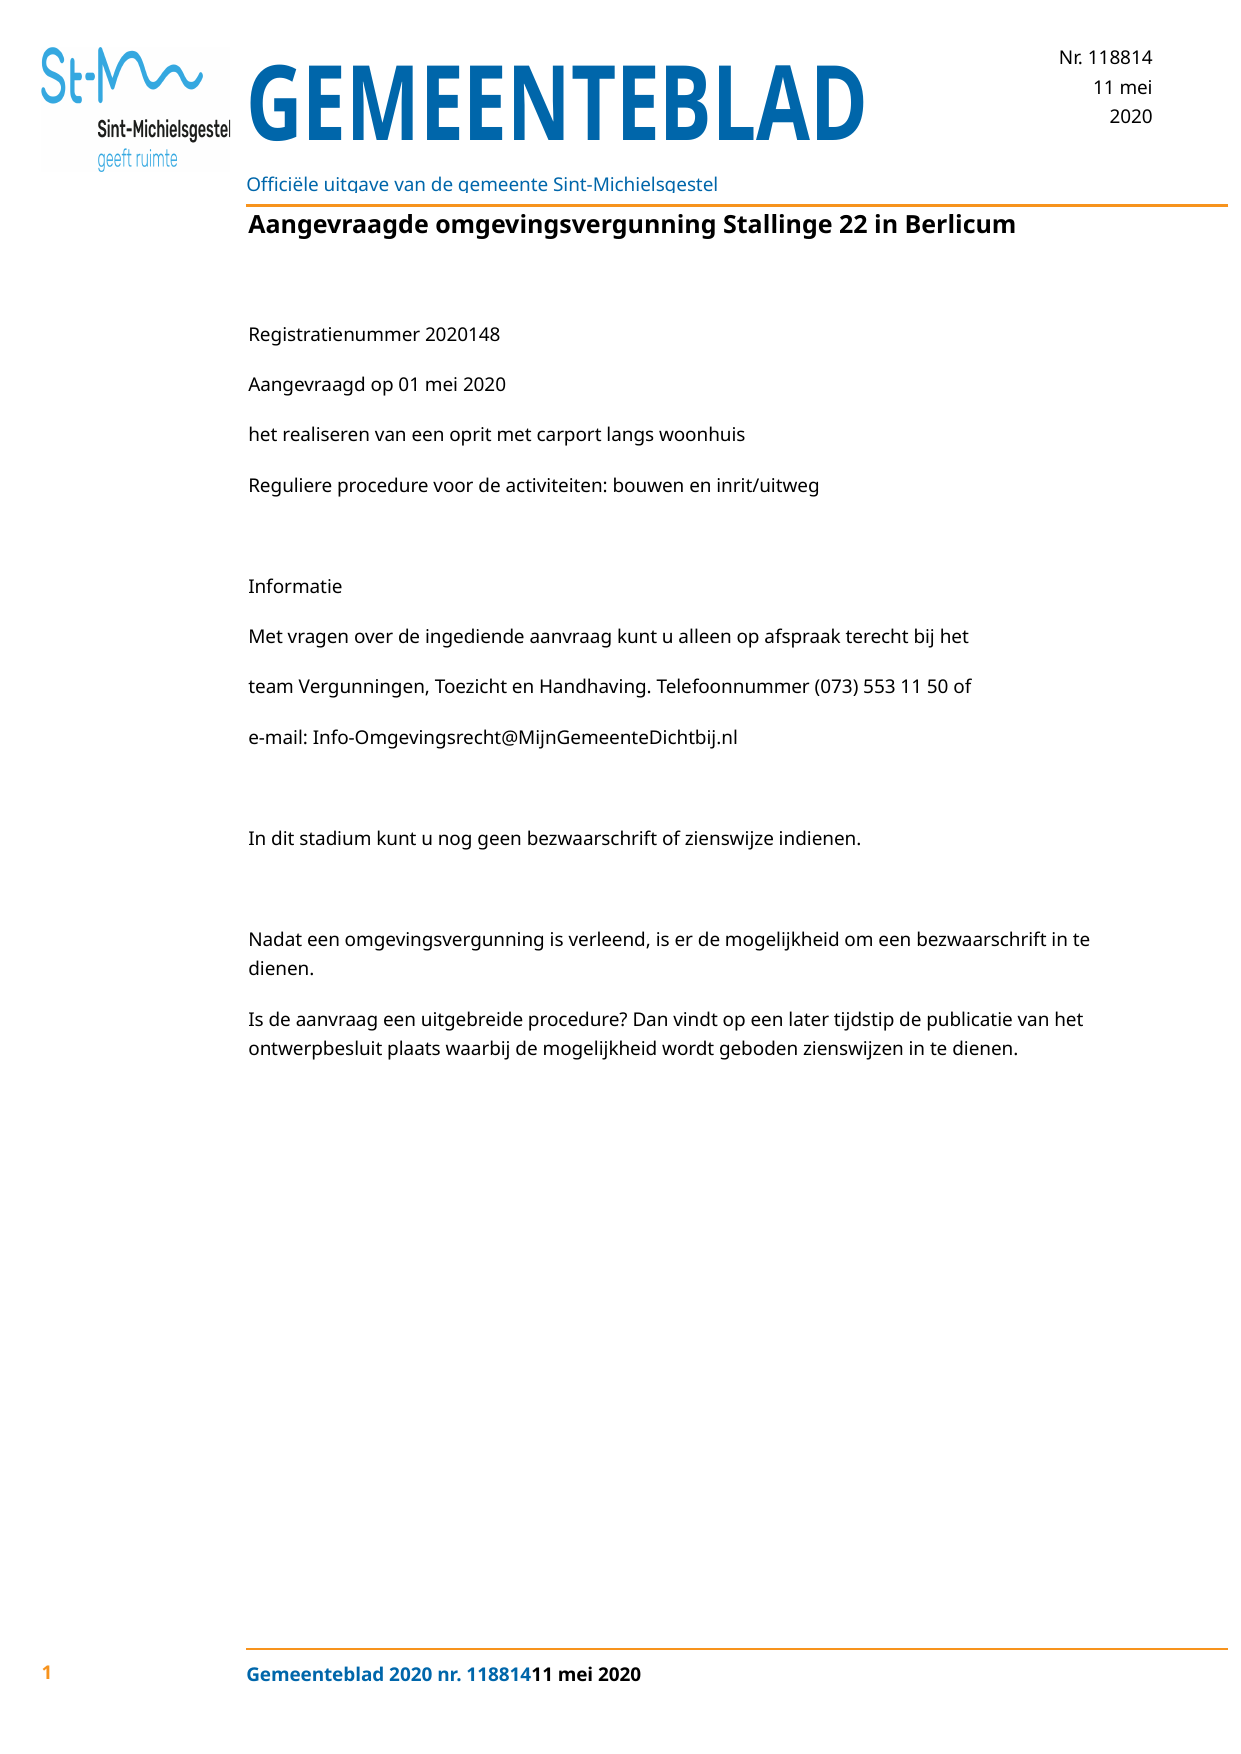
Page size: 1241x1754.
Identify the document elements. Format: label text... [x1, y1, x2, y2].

text Reguliere procedure voor de activiteiten: bouwen en inrit/uitweg [248, 472, 1152, 498]
text In dit stadium kunt u nog geen bezwaarschrift of zienswijze indienen. [248, 825, 1152, 851]
text Nadat een omgevingsvergunning is verleend, is er de mogelijkheid om een bezwaarschrift in te dienen. [248, 926, 1152, 981]
text Registratienummer 2020148 [248, 321, 1152, 346]
text Aangevraagd op 01 mei 2020 [248, 371, 1152, 397]
text Is de aanvraag een uitgebreide procedure? Dan vindt op een later tijdstip de publicatie van het ontwerpbesluit plaats waarbij de mogelijkheid wordt geboden zienswijzen in te dienen. [248, 1006, 1152, 1061]
text team Vergunningen, Toezicht en Handhaving. Telefoonnummer (073) 553 11 50 of [248, 674, 1152, 699]
text Informatie [248, 573, 1152, 598]
text het realiseren van een oprit met carport langs woonhuis [248, 422, 1152, 447]
picture [41, 47, 231, 172]
text e-mail: Info-Omgevingsrecht@MijnGemeenteDichtbij.nl [248, 724, 1152, 750]
text Met vragen over de ingediende aanvraag kunt u alleen op afspraak terecht bij het [248, 623, 1152, 649]
text Aangevraagde omgevingsvergunning Stallinge 22 in Berlicum [248, 207, 1152, 241]
